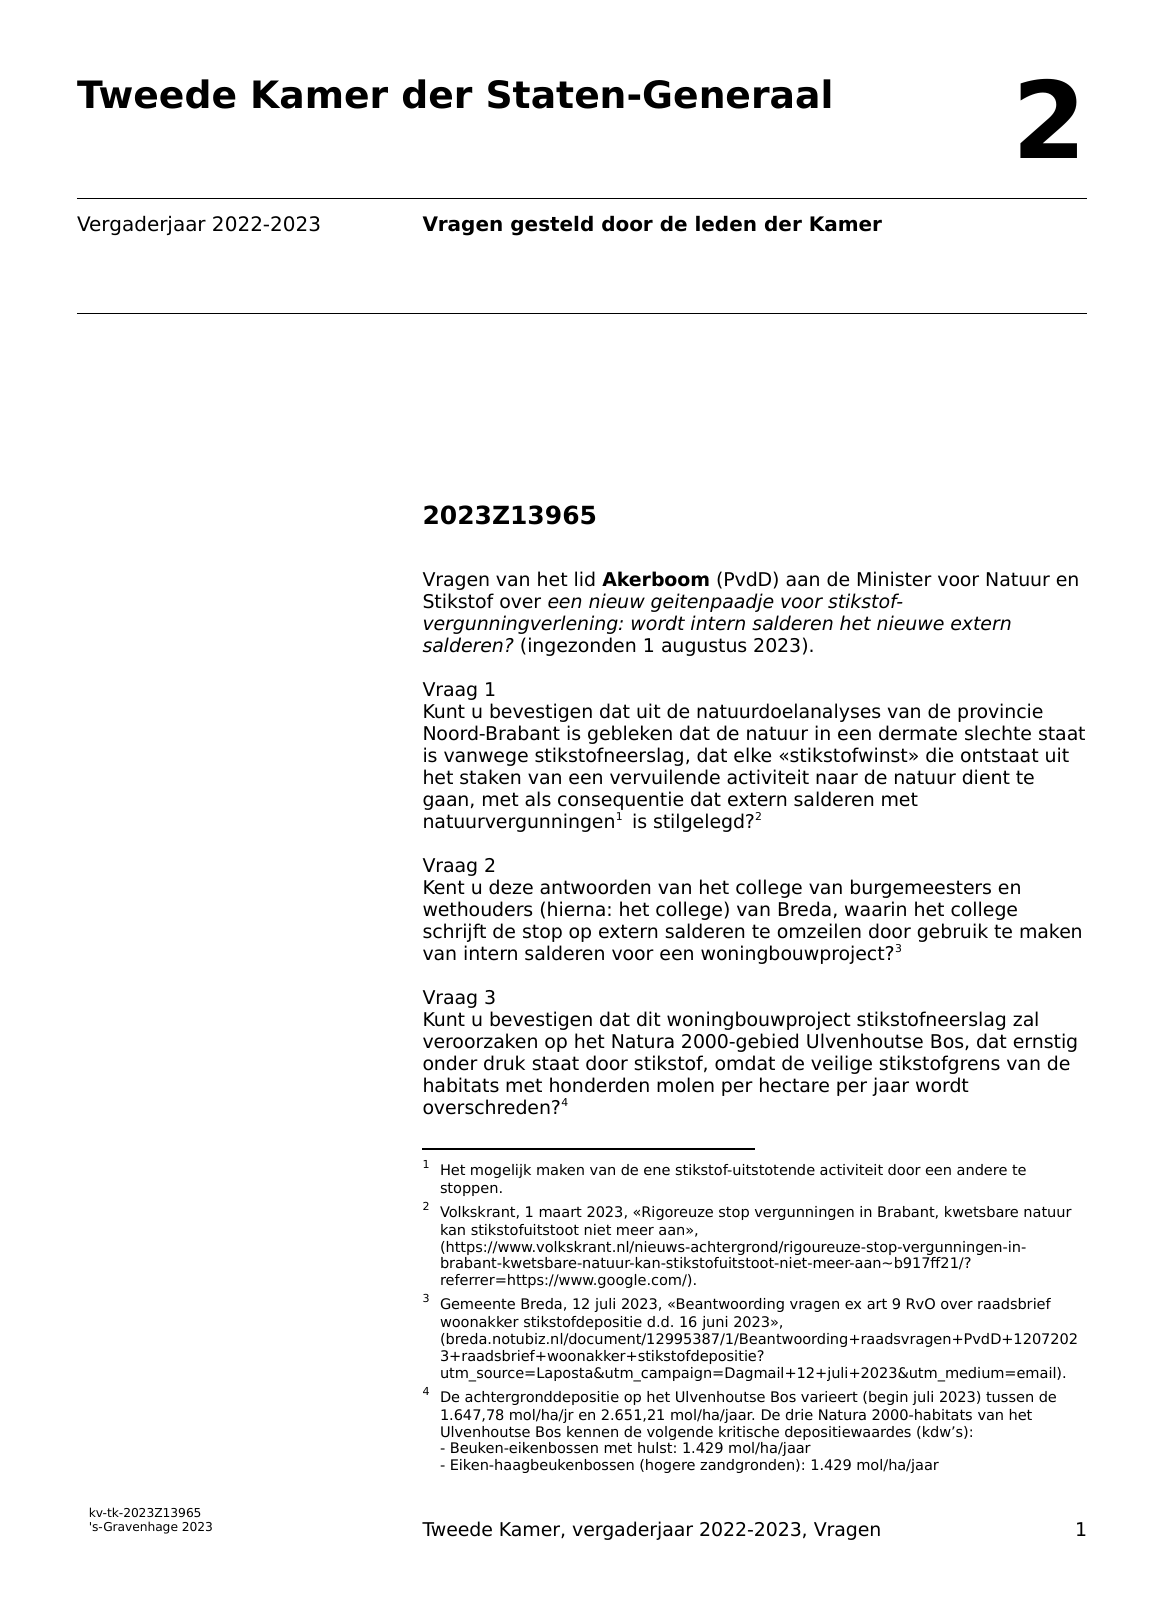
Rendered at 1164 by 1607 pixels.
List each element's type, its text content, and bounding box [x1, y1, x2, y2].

text Het mogelijk maken van de ene stikstof-uitstotende activiteit door een andere te stoppen. [422, 1158, 1087, 1197]
text 's-Gravenhage 2023 [88, 1520, 323, 1534]
text - Eiken-haagbeukenbossen (hogere zandgronden): 1.429 mol/ha/jaar [440, 1457, 1087, 1474]
text Volkskrant, 1 maart 2023, «Rigoreuze stop vergunningen in Brabant, kwetsbare natuur kan stikstofuitstoot niet meer aan», (https://www.volkskrant.nl/nieuws-achtergrond/rigoureuze-stop-vergunningen-in-brabant-kwetsbare-natuur-kan-stikstofuitstoot-niet-meer-aan~b917ff21/?referrer=https://www.google.com/). [422, 1200, 1087, 1289]
text Kunt u bevestigen dat uit de natuurdoelanalyses van de provincie Noord-Brabant is gebleken dat de natuur in een dermate slechte staat is vanwege stikstofneerslag, dat elke «stikstofwinst» die ontstaat uit het staken van een vervuilende activiteit naar de natuur dient te gaan, met als consequentie dat extern salderen met natuurvergunningen is stilgelegd? [422, 701, 1087, 833]
text - Beuken-eikenbossen met hulst: 1.429 mol/ha/jaar [440, 1441, 1087, 1457]
text 2023Z13965 [422, 501, 1087, 531]
text Kunt u bevestigen dat dit woningbouwproject stikstofneerslag zal veroorzaken op het Natura 2000-gebied Ulvenhoutse Bos, dat ernstig onder druk staat door stikstof, omdat de veilige stikstofgrens van de habitats met honderden molen per hectare per jaar wordt overschreden? [422, 1009, 1087, 1119]
text Kent u deze antwoorden van het college van burgemeesters en wethouders (hierna: het college) van Breda, waarin het college schrijft de stop op extern salderen te omzeilen door gebruik te maken van intern salderen voor een woningbouwproject? [422, 877, 1087, 965]
text Vragen van het lid Akerboom (PvdD) aan de Minister voor Natuur en Stikstof over een nieuw geitenpaadje voor stikstof-vergunningverlening: wordt intern salderen het nieuwe extern salderen? (ingezonden 1 augustus 2023). [422, 569, 1087, 657]
text kv-tk-2023Z13965 [88, 1506, 323, 1520]
text Vraag 1 [422, 679, 1087, 701]
text Gemeente Breda, 12 juli 2023, «Beantwoording vragen ex art 9 RvO over raadsbrief woonakker stikstofdepositie d.d. 16 juni 2023», (breda.notubiz.nl/document/12995387/1/Beantwoording+raadsvragen+PvdD+12072023+raadsbrief+woonakker+stikstofdepositie?utm_source=Laposta&utm_campaign=Dagmail+12+juli+2023&utm_medium=email). [422, 1292, 1087, 1382]
text De achtergronddepositie op het Ulvenhoutse Bos varieert (begin juli 2023) tussen de 1.647,78 mol/ha/jr en 2.651,21 mol/ha/jaar. De drie Natura 2000-habitats van het Ulvenhoutse Bos kennen de volgende kritische depositiewaardes (kdw’s): [422, 1385, 1087, 1441]
table_header Tweede Kamer der Staten-Generaal [77, 59, 886, 198]
text Vraag 3 [422, 987, 1087, 1009]
table_cell Vergaderjaar 2022-2023 [77, 199, 422, 313]
table_cell Vragen gesteld door de leden der Kamer [422, 199, 1087, 313]
text Vraag 2 [422, 855, 1087, 877]
table_header 2 [886, 59, 1087, 198]
